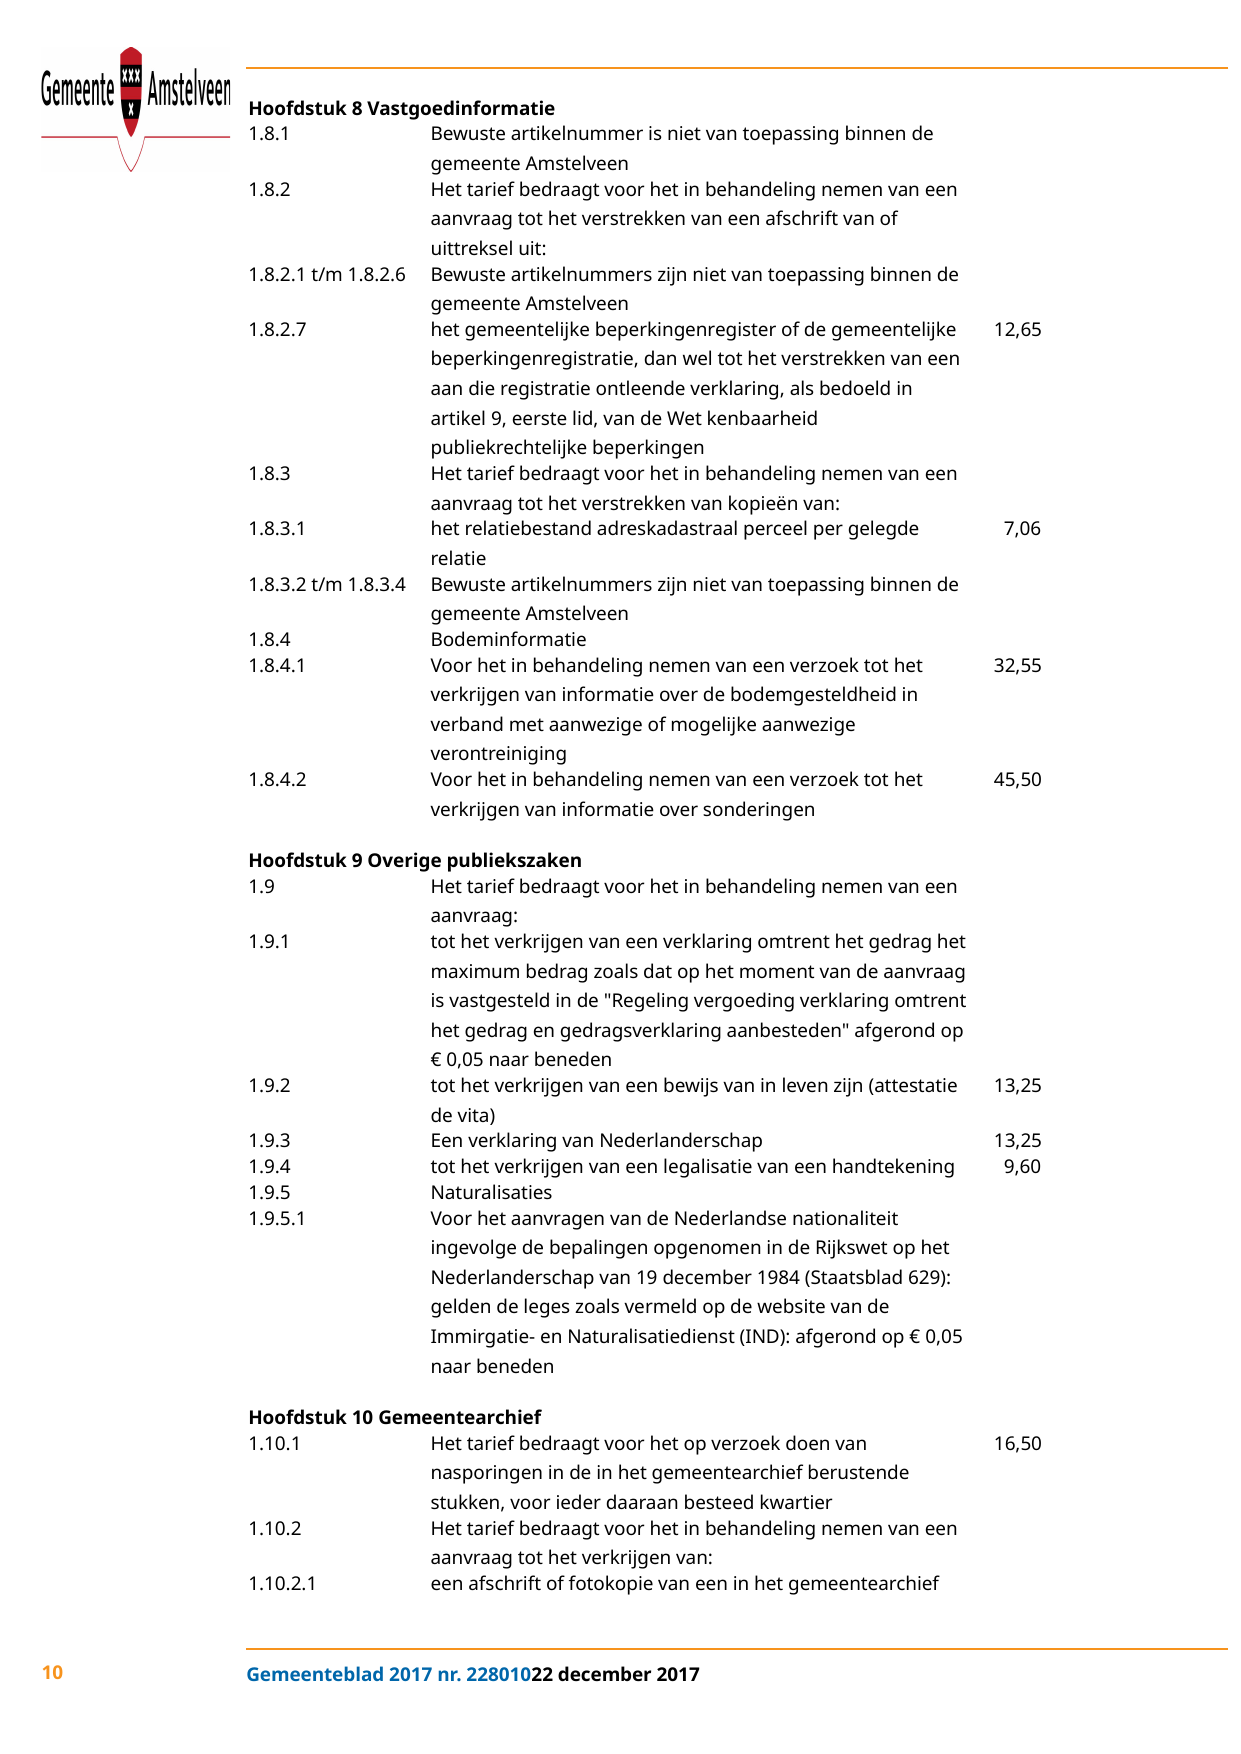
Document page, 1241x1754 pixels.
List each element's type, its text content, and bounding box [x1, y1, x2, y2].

table_cell 1.10.2.1 [248, 1570, 430, 1596]
table_cell 1.9.1 [248, 928, 430, 1072]
table_cell 1.9.5 [248, 1179, 430, 1205]
table_cell [969, 1205, 1152, 1378]
table_cell het gemeentelijke beperkingenregister of de gemeentelijke beperkingenregistratie, dan wel tot het verstrekken van een aan die registratie ontleende verklaring, als bedoeld in artikel 9, eerste lid, van de Wet kenbaarheid publiekrechtelijke beperkingen [430, 316, 969, 460]
table_cell 16,50 [969, 1430, 1152, 1515]
table_cell [430, 822, 969, 847]
table_cell 1.9.2 [248, 1073, 430, 1128]
table_cell Bewuste artikelnummers zijn niet van toepassing binnen de gemeente Amstelveen [430, 571, 969, 626]
table_cell 1.8.4.1 [248, 652, 430, 766]
table_cell 1.8.2.1 t/m 1.8.2.6 [248, 261, 430, 316]
table_cell 12,65 [969, 316, 1152, 460]
table_cell 1.8.1 [248, 121, 430, 176]
table_cell [969, 822, 1152, 847]
table_cell 1.8.2.7 [248, 316, 430, 460]
table_cell 13,25 [969, 1073, 1152, 1128]
table_cell Het tarief bedraagt voor het in behandeling nemen van een aanvraag tot het verstrekken van kopieën van: [430, 460, 969, 515]
table_cell [969, 1179, 1152, 1205]
table_cell [969, 873, 1152, 928]
table_cell [969, 626, 1152, 652]
table_cell [248, 1379, 430, 1404]
table_cell 7,06 [969, 515, 1152, 571]
table_cell Het tarief bedraagt voor het op verzoek doen van nasporingen in de in het gemeentearchief berustende stukken, voor ieder daaraan besteed kwartier [430, 1430, 969, 1515]
table_cell 32,55 [969, 652, 1152, 766]
table_cell Bewuste artikelnummers zijn niet van toepassing binnen de gemeente Amstelveen [430, 261, 969, 316]
table_cell 1.9 [248, 873, 430, 928]
table_cell het relatiebestand adreskadastraal perceel per gelegde relatie [430, 515, 969, 571]
table_cell 1.8.3.1 [248, 515, 430, 571]
table_cell tot het verkrijgen van een bewijs van in leven zijn (attestatie de vita) [430, 1073, 969, 1128]
table_cell Hoofdstuk 10 Gemeentearchief [248, 1404, 1152, 1430]
table_cell [430, 1379, 969, 1404]
table_cell 1.10.2 [248, 1515, 430, 1570]
table_cell [969, 460, 1152, 515]
table_cell 45,50 [969, 766, 1152, 822]
table_cell [969, 928, 1152, 1072]
table_cell 1.9.5.1 [248, 1205, 430, 1378]
table_cell tot het verkrijgen van een legalisatie van een handtekening [430, 1154, 969, 1179]
table_cell 1.8.4 [248, 626, 430, 652]
table_cell Voor het in behandeling nemen van een verzoek tot het verkrijgen van informatie over sonderingen [430, 766, 969, 822]
table_cell Bewuste artikelnummer is niet van toepassing binnen de gemeente Amstelveen [430, 121, 969, 176]
table_cell [969, 1570, 1152, 1596]
table_cell Voor het aanvragen van de Nederlandse nationaliteit ingevolge de bepalingen opgenomen in de Rijkswet op het Nederlanderschap van 19 december 1984 (Staatsblad 629): gelden de leges zoals vermeld op de website van de Immirgatie- en Naturalisatiedienst (IND): afgerond op € 0,05 naar beneden [430, 1205, 969, 1378]
table_cell [969, 121, 1152, 176]
table_cell Bodeminformatie [430, 626, 969, 652]
table_cell 1.10.1 [248, 1430, 430, 1515]
table_cell Het tarief bedraagt voor het in behandeling nemen van een aanvraag tot het verstrekken van een afschrift van of uittreksel uit: [430, 176, 969, 261]
table_cell [248, 822, 430, 847]
table_cell [969, 1379, 1152, 1404]
table_cell [969, 261, 1152, 316]
table_cell 1.9.3 [248, 1128, 430, 1153]
table_cell [969, 176, 1152, 261]
table_cell Hoofdstuk 9 Overige publiekszaken [248, 847, 1152, 873]
table_cell Hoofdstuk 8 Vastgoedinformatie [248, 95, 1152, 121]
table_cell Een verklaring van Nederlanderschap [430, 1128, 969, 1153]
table_cell 1.8.2 [248, 176, 430, 261]
table_cell 9,60 [969, 1154, 1152, 1179]
table_cell 1.8.3.2 t/m 1.8.3.4 [248, 571, 430, 626]
table_cell 1.8.3 [248, 460, 430, 515]
picture [41, 47, 231, 172]
table_cell 1.8.4.2 [248, 766, 430, 822]
table_cell 13,25 [969, 1128, 1152, 1153]
table_cell Het tarief bedraagt voor het in behandeling nemen van een aanvraag: [430, 873, 969, 928]
table_cell Voor het in behandeling nemen van een verzoek tot het verkrijgen van informatie over de bodemgesteldheid in verband met aanwezige of mogelijke aanwezige verontreiniging [430, 652, 969, 766]
table_cell Naturalisaties [430, 1179, 969, 1205]
table_cell tot het verkrijgen van een verklaring omtrent het gedrag het maximum bedrag zoals dat op het moment van de aanvraag is vastgesteld in de "Regeling vergoeding verklaring omtrent het gedrag en gedragsverklaring aanbesteden" afgerond op € 0,05 naar beneden [430, 928, 969, 1072]
table_cell [969, 1515, 1152, 1570]
table_cell 1.9.4 [248, 1154, 430, 1179]
table_cell Het tarief bedraagt voor het in behandeling nemen van een aanvraag tot het verkrijgen van: [430, 1515, 969, 1570]
table_cell een afschrift of fotokopie van een in het gemeentearchief [430, 1570, 969, 1596]
table_cell [969, 571, 1152, 626]
